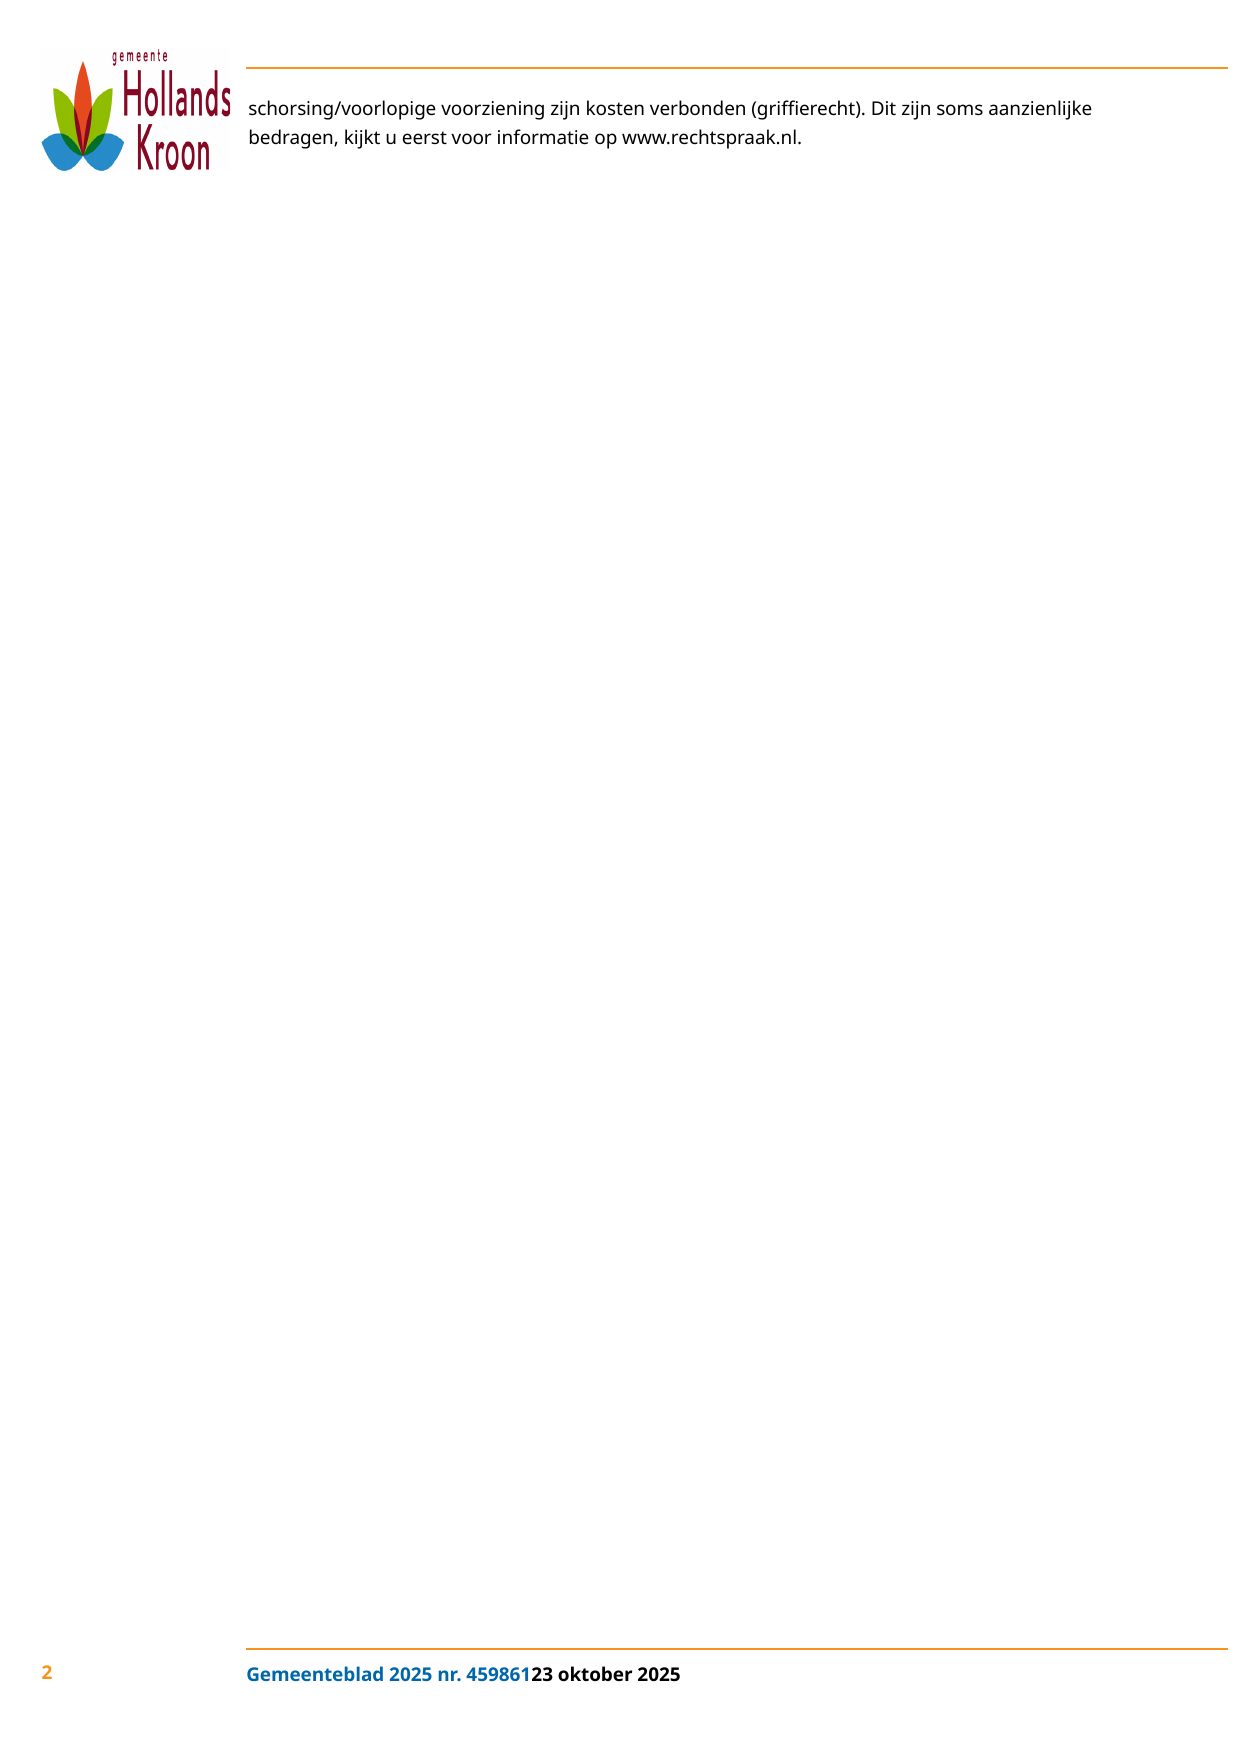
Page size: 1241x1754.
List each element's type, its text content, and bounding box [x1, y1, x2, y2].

text schorsing/voorlopige voorziening zijn kosten verbonden (griffierecht). Dit zijn soms aanzienlijke bedragen, kijkt u eerst voor informatie op www.rechtspraak.nl. [248, 95, 1152, 150]
picture [41, 47, 231, 172]
